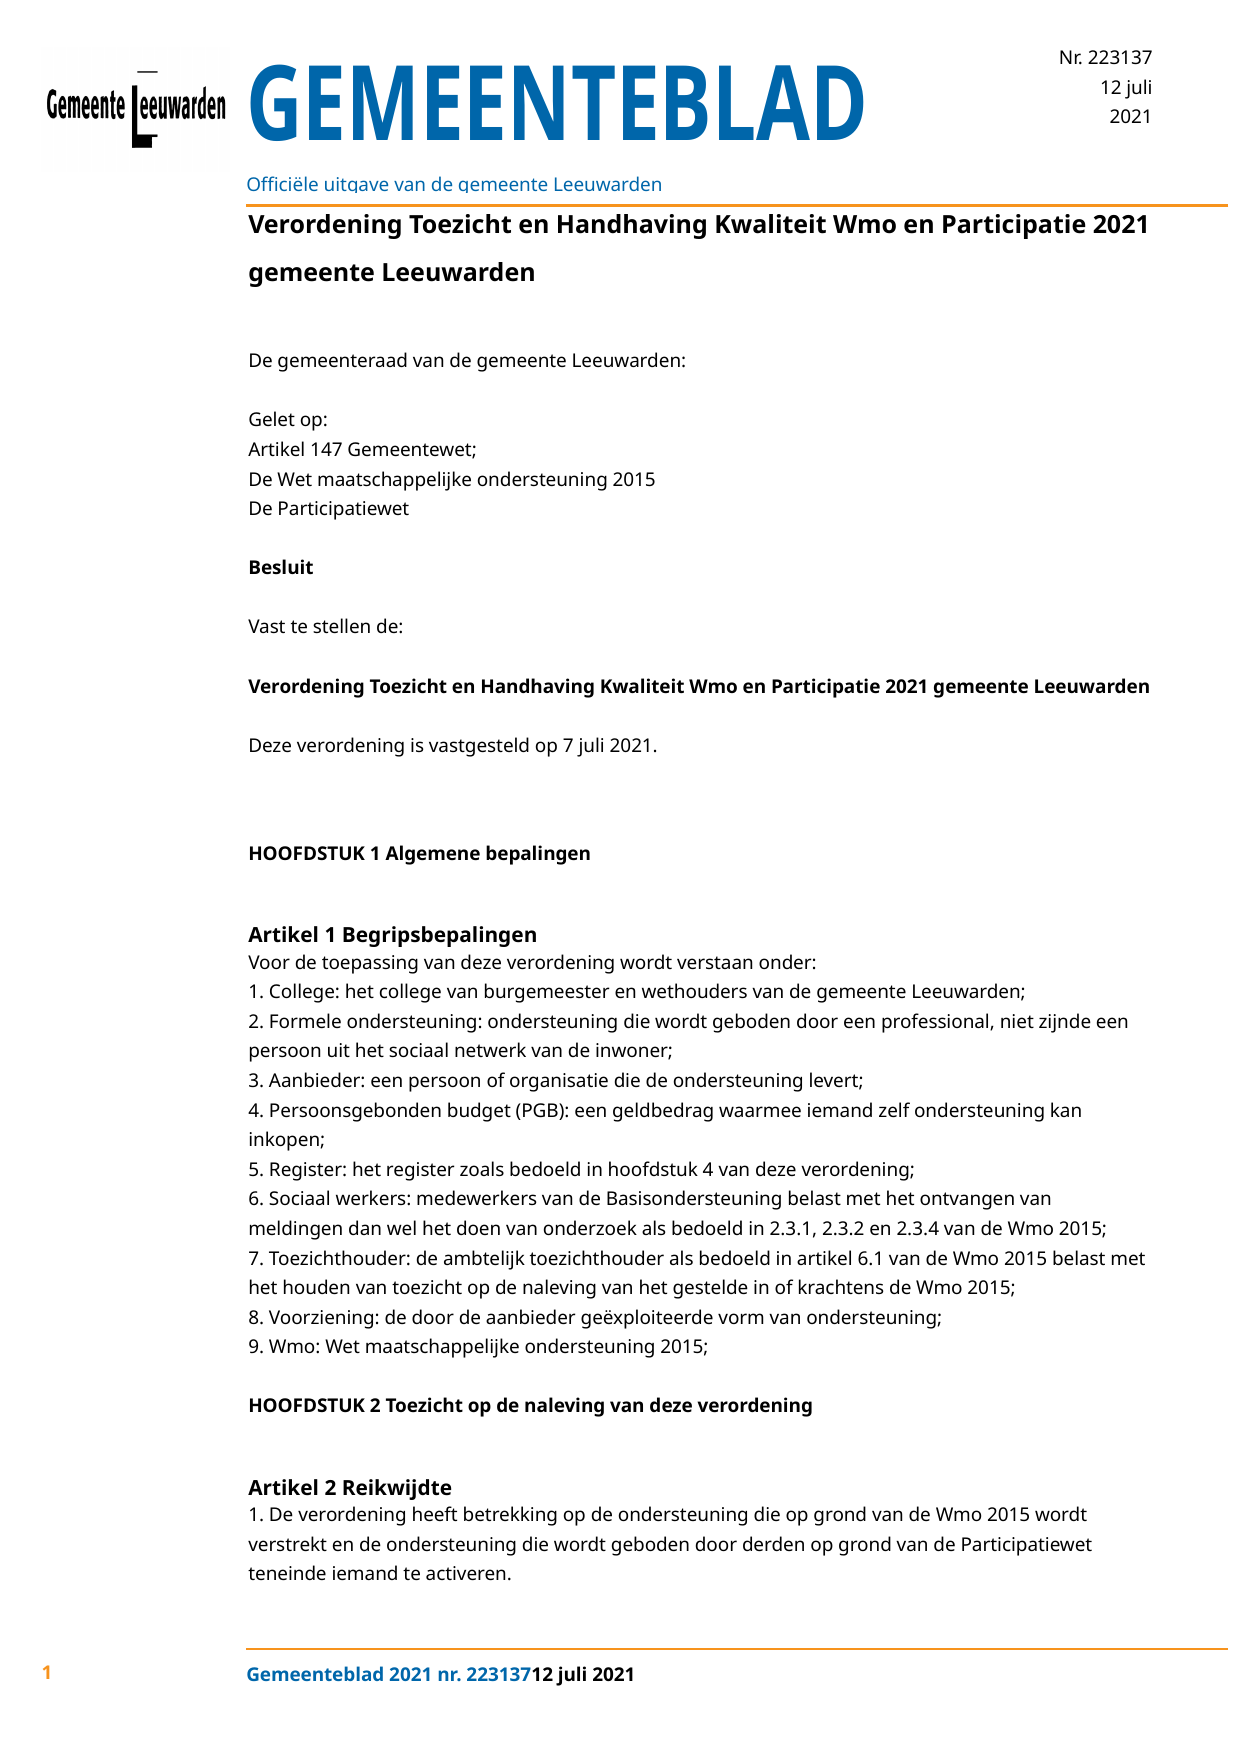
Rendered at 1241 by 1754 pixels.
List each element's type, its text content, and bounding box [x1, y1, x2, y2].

text 4. Persoonsgebonden budget (PGB): een geldbedrag waarmee iemand zelf ondersteuning kan inkopen; [248, 1097, 1152, 1152]
text 7. Toezichthouder: de ambtelijk toezichthouder als bedoeld in artikel 6.1 van de Wmo 2015 belast met het houden van toezicht op de naleving van het gestelde in of krachtens de Wmo 2015; [248, 1245, 1152, 1300]
text Besluit [248, 554, 1152, 580]
text 1. De verordening heeft betrekking op de ondersteuning die op grond van de Wmo 2015 wordt verstrekt en de ondersteuning die wordt geboden door derden op grond van de Participatiewet teneinde iemand te activeren. [248, 1501, 1152, 1586]
text 5. Register: het register zoals bedoeld in hoofdstuk 4 van deze verordening; [248, 1156, 1152, 1182]
picture [41, 47, 231, 172]
text 2. Formele ondersteuning: ondersteuning die wordt geboden door een professional, niet zijnde een persoon uit het sociaal netwerk van de inwoner; [248, 1008, 1152, 1063]
text 8. Voorziening: de door de aanbieder geëxploiteerde vorm van ondersteuning; [248, 1304, 1152, 1330]
text 1. College: het college van burgemeester en wethouders van de gemeente Leeuwarden; [248, 978, 1152, 1004]
text Deze verordening is vastgesteld op 7 juli 2021. [248, 732, 1152, 758]
text Voor de toepassing van deze verordening wordt verstaan onder: [248, 949, 1152, 975]
text Gelet op: [248, 407, 1152, 432]
text Verordening Toezicht en Handhaving Kwaliteit Wmo en Participatie 2021 gemeente Leeuwarden [248, 207, 1152, 288]
text HOOFDSTUK 1 Algemene bepalingen [248, 841, 1152, 866]
text 3. Aanbieder: een persoon of organisatie die de ondersteuning levert; [248, 1067, 1152, 1093]
text Verordening Toezicht en Handhaving Kwaliteit Wmo en Participatie 2021 gemeente Leeuwarden [248, 673, 1152, 699]
text De Participatiewet [248, 495, 1152, 521]
text 9. Wmo: Wet maatschappelijke ondersteuning 2015; [248, 1333, 1152, 1359]
text De gemeenteraad van de gemeente Leeuwarden: [248, 347, 1152, 373]
text HOOFDSTUK 2 Toezicht op de naleving van deze verordening [248, 1393, 1152, 1418]
text Vast te stellen de: [248, 614, 1152, 639]
text 6. Sociaal werkers: medewerkers van de Basisondersteuning belast met het ontvangen van meldingen dan wel het doen van onderzoek als bedoeld in 2.3.1, 2.3.2 en 2.3.4 van de Wmo 2015; [248, 1186, 1152, 1241]
text Artikel 1 Begripsbepalingen [248, 921, 1152, 949]
text Artikel 2 Reikwijdte [248, 1473, 1152, 1501]
text De Wet maatschappelijke ondersteuning 2015 [248, 466, 1152, 492]
text Artikel 147 Gemeentewet; [248, 436, 1152, 462]
